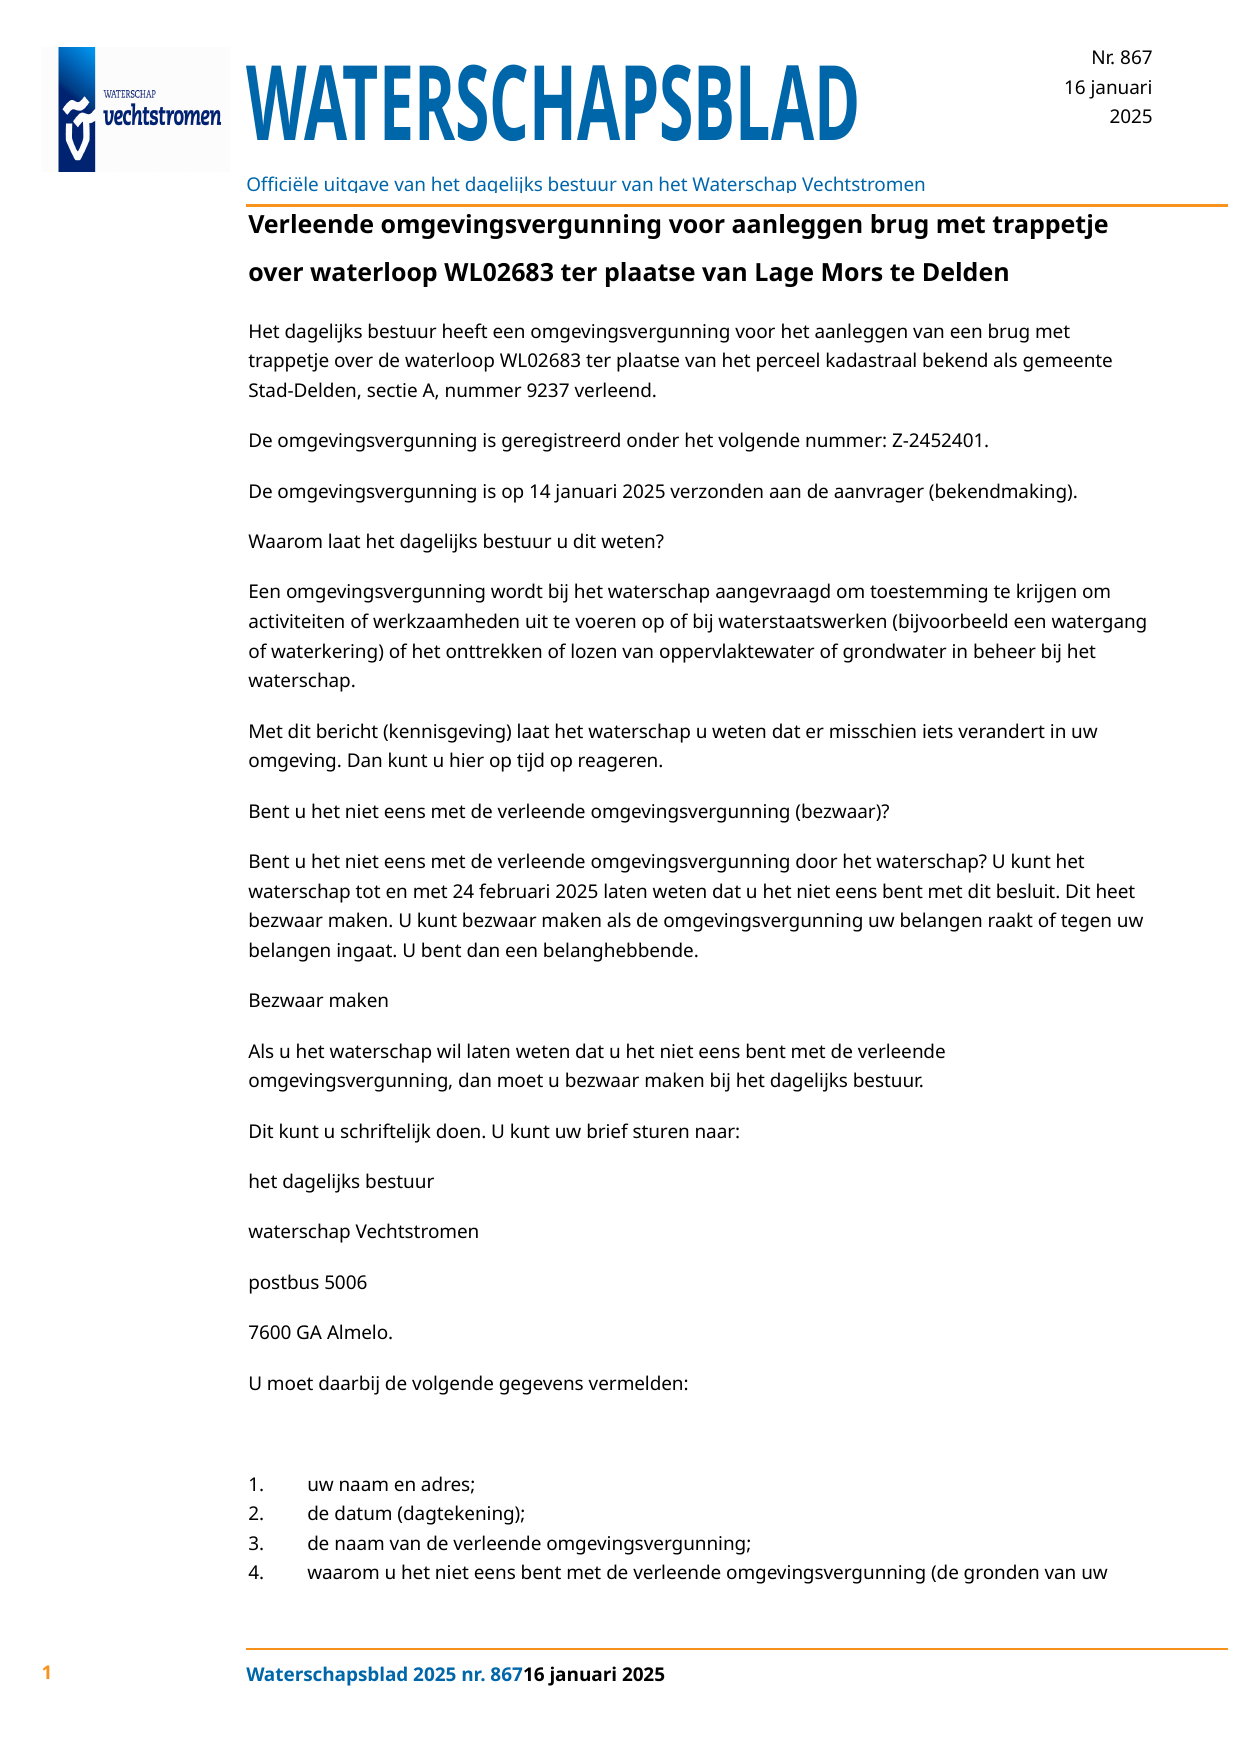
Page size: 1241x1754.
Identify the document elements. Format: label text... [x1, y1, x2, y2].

text het dagelijks bestuur [248, 1168, 1152, 1194]
list de datum (dagtekening); [248, 1500, 1152, 1526]
text De omgevingsvergunning is op 14 januari 2025 verzonden aan de aanvrager (bekendmaking). [248, 478, 1152, 504]
text Als u het waterschap wil laten weten dat u het niet eens bent met de verleende omgevingsvergunning, dan moet u bezwaar maken bij het dagelijks bestuur. [248, 1038, 1152, 1093]
text Waarom laat het dagelijks bestuur u dit weten? [248, 528, 1152, 554]
text Verleende omgevingsvergunning voor aanleggen brug met trappetje over waterloop WL02683 ter plaatse van Lage Mors te Delden [248, 207, 1152, 288]
list de naam van de verleende omgevingsvergunning; [248, 1530, 1152, 1556]
list waarom u het niet eens bent met de verleende omgevingsvergunning (de gronden van uw [248, 1559, 1152, 1585]
text postbus 5006 [248, 1269, 1152, 1295]
text Dit kunt u schriftelijk doen. U kunt uw brief sturen naar: [248, 1118, 1152, 1144]
text waterschap Vechtstromen [248, 1219, 1152, 1244]
text De omgevingsvergunning is geregistreerd onder het volgende nummer: Z-2452401. [248, 427, 1152, 453]
text Bent u het niet eens met de verleende omgevingsvergunning door het waterschap? U kunt het waterschap tot en met 24 februari 2025 laten weten dat u het niet eens bent met dit besluit. Dit heet bezwaar maken. U kunt bezwaar maken als de omgevingsvergunning uw belangen raakt of tegen uw belangen ingaat. U bent dan een belanghebbende. [248, 848, 1152, 963]
list uw naam en adres; [248, 1471, 1152, 1497]
text 7600 GA Almelo. [248, 1319, 1152, 1345]
text Bezwaar maken [248, 987, 1152, 1013]
text Met dit bericht (kennisgeving) laat het waterschap u weten dat er misschien iets verandert in uw omgeving. Dan kunt u hier op tijd op reageren. [248, 718, 1152, 773]
text Het dagelijks bestuur heeft een omgevingsvergunning voor het aanleggen van een brug met trappetje over de waterloop WL02683 ter plaatse van het perceel kadastraal bekend als gemeente Stad-Delden, sectie A, nummer 9237 verleend. [248, 318, 1152, 403]
picture [41, 47, 231, 172]
text Een omgevingsvergunning wordt bij het waterschap aangevraagd om toestemming te krijgen om activiteiten of werkzaamheden uit te voeren op of bij waterstaatswerken (bijvoorbeeld een watergang of waterkering) of het onttrekken of lozen van oppervlaktewater of grondwater in beheer bij het waterschap. [248, 579, 1152, 693]
text Bent u het niet eens met de verleende omgevingsvergunning (bezwaar)? [248, 798, 1152, 824]
text U moet daarbij de volgende gegevens vermelden: [248, 1370, 1152, 1396]
